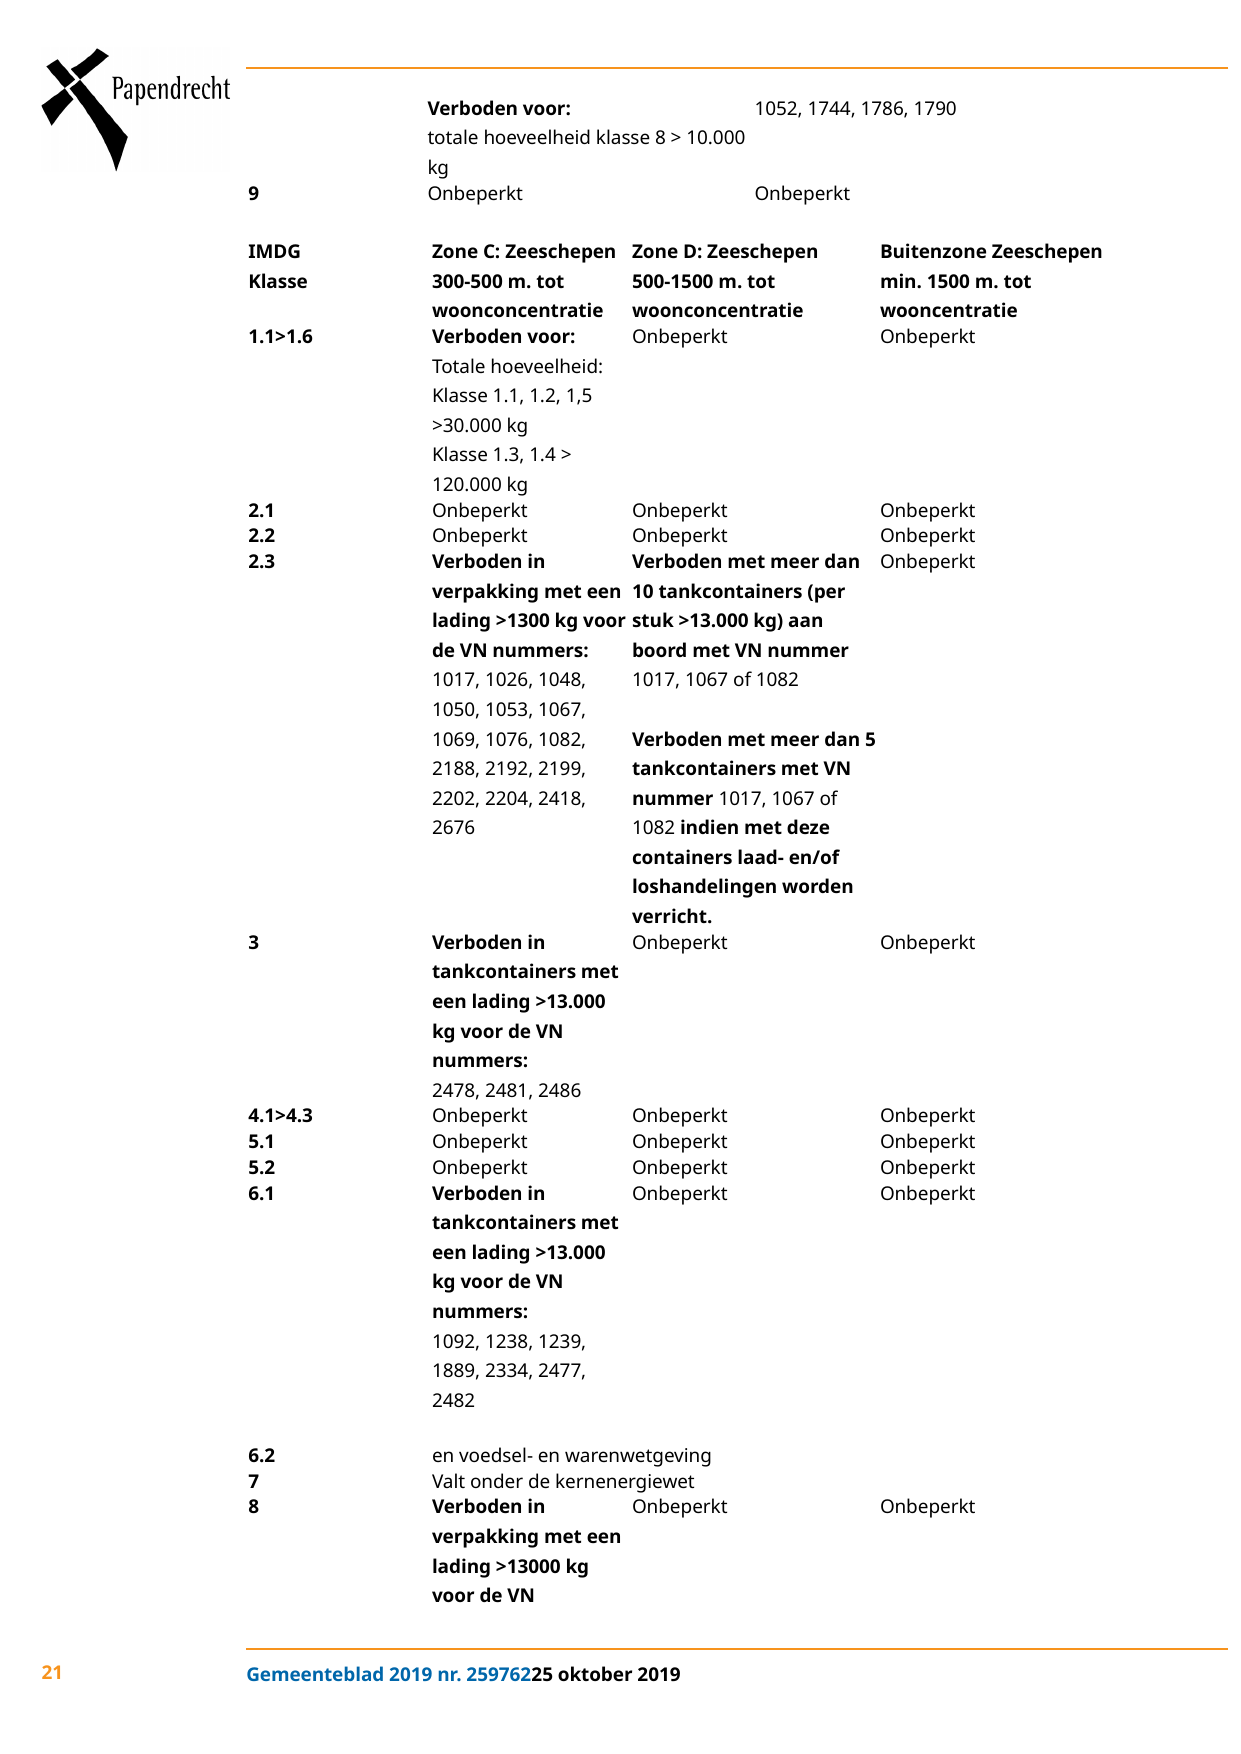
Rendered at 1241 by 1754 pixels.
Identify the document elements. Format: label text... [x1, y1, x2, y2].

table_cell 4.1>4.3 [248, 1103, 432, 1128]
table_cell Onbeperkt [880, 323, 1152, 497]
table_cell Valt onder de kernenergiewet [432, 1468, 1152, 1494]
table_cell Onbeperkt [880, 1103, 1152, 1128]
table_header Zone C: Zeeschepen 300-500 m. tot woonconcentratie [432, 238, 632, 323]
table_cell Verboden in tankcontainers met een lading >13.000 kg voor de VN nummers: 2478, 2481, 2486 [432, 929, 632, 1103]
table_cell Onbeperkt [880, 1180, 1152, 1442]
table_header Zone D: Zeeschepen 500-1500 m. tot woonconcentratie [632, 238, 880, 323]
table_cell Onbeperkt [632, 523, 880, 548]
table_cell Onbeperkt [432, 1103, 632, 1128]
table_cell 7 [248, 1468, 432, 1494]
table_cell Onbeperkt [632, 1129, 880, 1154]
table_cell Onbeperkt [880, 929, 1152, 1103]
table_cell Onbeperkt [432, 523, 632, 548]
table_cell Onbeperkt [880, 1154, 1152, 1180]
table_cell Onbeperkt [880, 1129, 1152, 1154]
table_cell Onbeperkt [632, 1103, 880, 1128]
table_cell 6.2 [248, 1442, 432, 1468]
table_cell 1052, 1744, 1786, 1790 [754, 95, 1152, 180]
table_cell Onbeperkt [880, 1494, 1152, 1608]
table_cell 1.1>1.6 [248, 323, 432, 497]
table_cell Verboden in verpakking met een lading >13000 kg voor de VN [432, 1494, 632, 1608]
table_cell Onbeperkt [632, 929, 880, 1103]
table_cell Onbeperkt [632, 1180, 880, 1442]
table_cell Onbeperkt [632, 1154, 880, 1180]
table_cell 8 [248, 1494, 432, 1608]
table_header Buitenzone Zeeschepen min. 1500 m. tot wooncentratie [880, 238, 1152, 323]
table_cell 6.1 [248, 1180, 432, 1442]
table_cell Onbeperkt [632, 1494, 880, 1608]
table_cell 2.1 [248, 497, 432, 523]
table_cell 5.2 [248, 1154, 432, 1180]
table_cell 3 [248, 929, 432, 1103]
table_cell Verboden voor: Totale hoeveelheid: Klasse 1.1, 1.2, 1,5 >30.000 kg Klasse 1.3, 1.4 > 120.000 kg [432, 323, 632, 497]
table_cell Onbeperkt [880, 548, 1152, 929]
table_cell 5.1 [248, 1129, 432, 1154]
table_cell [248, 95, 427, 180]
table_cell Onbeperkt [632, 323, 880, 497]
table_cell 2.3 [248, 548, 432, 929]
table_cell 2.2 [248, 523, 432, 548]
table_cell Onbeperkt [880, 497, 1152, 523]
table_cell Onbeperkt [432, 497, 632, 523]
table_cell Onbeperkt [754, 180, 1152, 205]
table_cell Onbeperkt [432, 1154, 632, 1180]
table_header IMDG Klasse [248, 238, 432, 323]
table_cell Onbeperkt [432, 1129, 632, 1154]
picture [41, 47, 231, 172]
table_cell Verboden in verpakking met een lading >1300 kg voor de VN nummers: 1017, 1026, 1048, 1050, 1053, 1067, 1069, 1076, 1082, 2188, 2192, 2199, 2202, 2204, 2418, 2676 [432, 548, 632, 929]
table_cell Verboden in tankcontainers met een lading >13.000 kg voor de VN nummers: 1092, 1238, 1239, 1889, 2334, 2477, 2482 [432, 1180, 632, 1442]
table_cell Onbeperkt [427, 180, 754, 205]
table_cell en voedsel- en warenwetgeving [432, 1442, 1152, 1468]
table_cell Onbeperkt [880, 523, 1152, 548]
table_cell Verboden voor: totale hoeveelheid klasse 8 > 10.000 kg [427, 95, 754, 180]
table_cell Onbeperkt [632, 497, 880, 523]
table_cell Verboden met meer dan 10 tankcontainers (per stuk >13.000 kg) aan boord met VN nummer 1017, 1067 of 1082 Verboden met meer dan 5 tankcontainers met VN nummer 1017, 1067 of 1082 indien met deze containers laad- en/of loshandelingen worden verricht. [632, 548, 880, 929]
table_cell 9 [248, 180, 427, 205]
